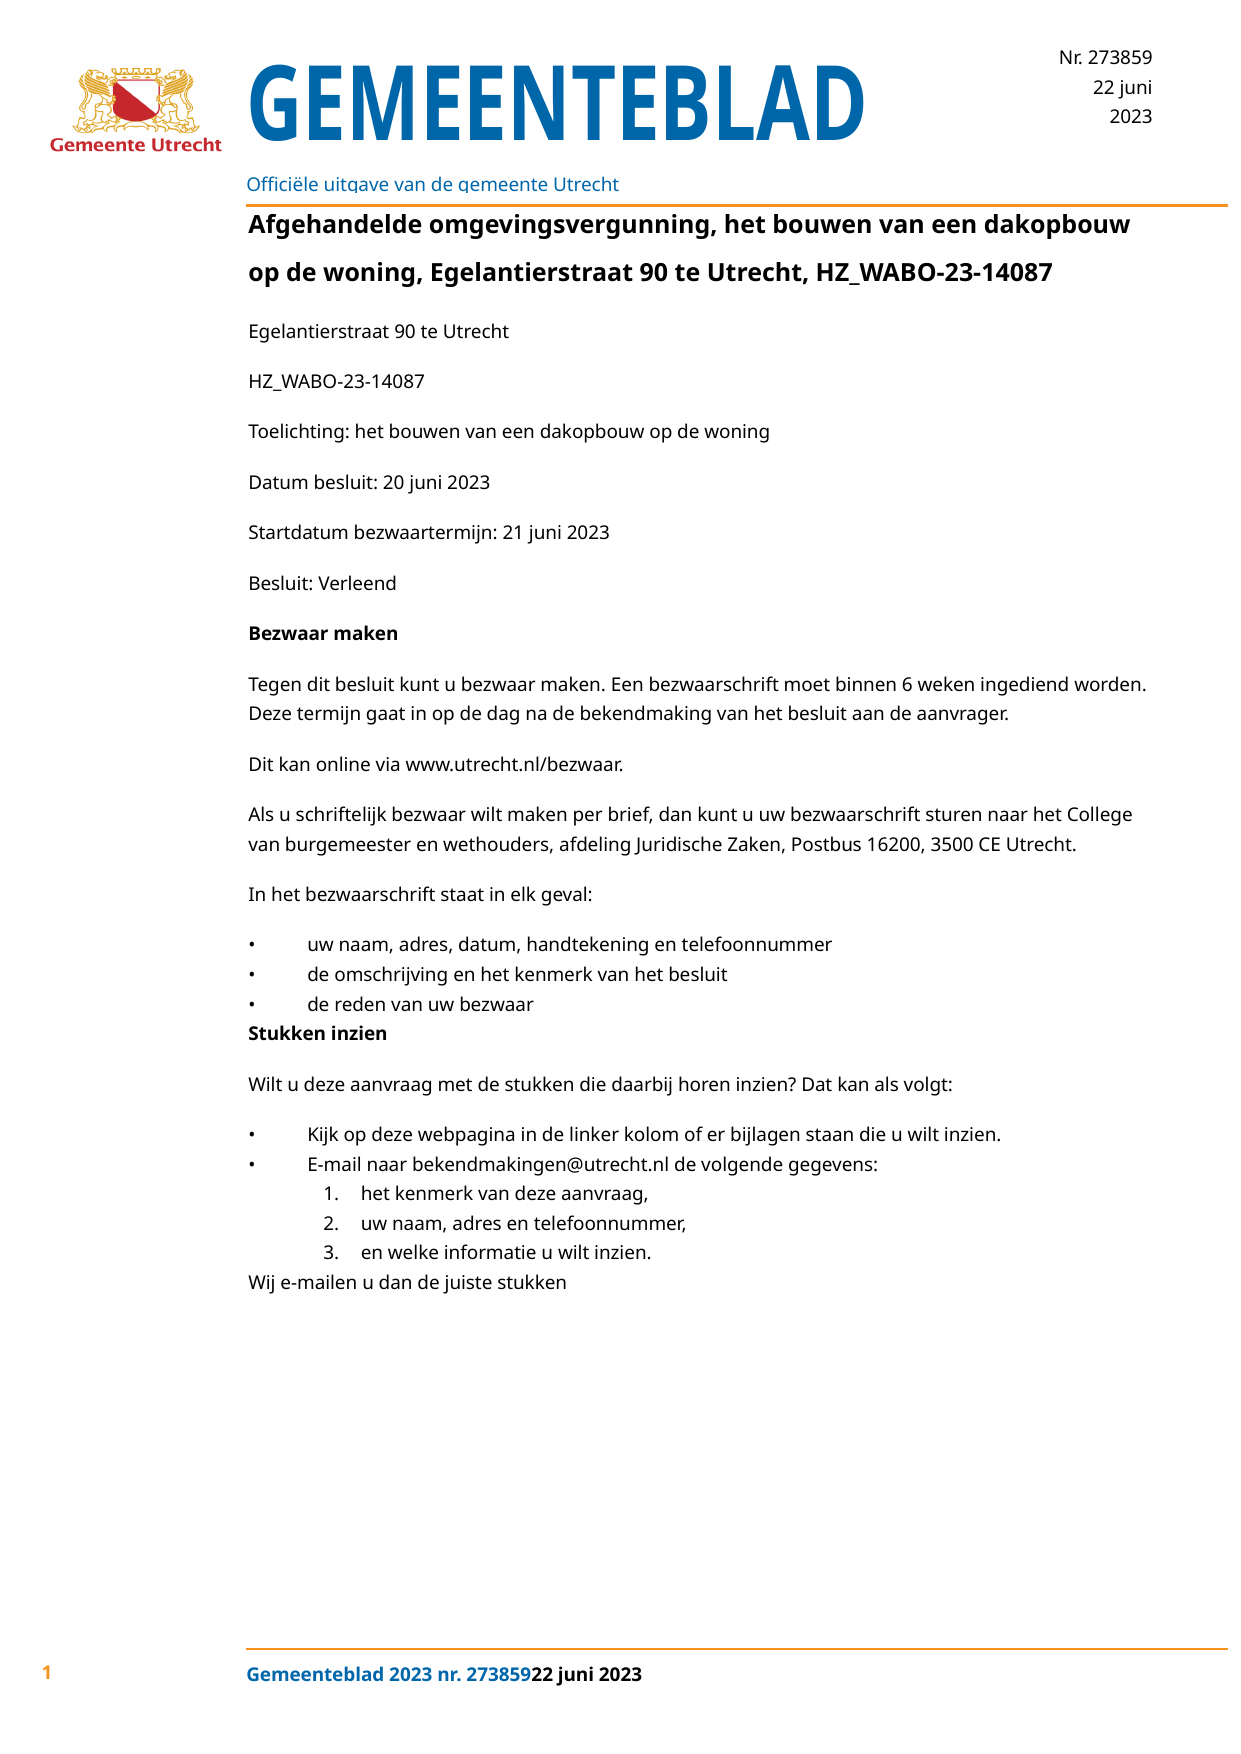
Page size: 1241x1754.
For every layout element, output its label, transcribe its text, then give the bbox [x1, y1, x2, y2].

text HZ_WABO-23-14087 [248, 368, 1152, 394]
text In het bezwaarschrift staat in elk geval: [248, 881, 1152, 907]
text Toelichting: het bouwen van een dakopbouw op de woning [248, 419, 1152, 444]
text Besluit: Verleend [248, 570, 1152, 596]
text Bezwaar maken [248, 620, 1152, 646]
text Stukken inzien [248, 1020, 1152, 1046]
picture [41, 47, 231, 172]
list het kenmerk van deze aanvraag, [323, 1180, 1152, 1206]
list uw naam, adres, datum, handtekening en telefoonnummer [248, 932, 1152, 957]
text Afgehandelde omgevingsvergunning, het bouwen van een dakopbouw op de woning, Egelantierstraat 90 te Utrecht, HZ_WABO-23-14087 [248, 207, 1152, 288]
list uw naam, adres en telefoonnummer, [323, 1210, 1152, 1236]
text Wij e-mailen u dan de juiste stukken [248, 1269, 1152, 1295]
text Startdatum bezwaartermijn: 21 juni 2023 [248, 519, 1152, 545]
list Kijk op deze webpagina in de linker kolom of er bijlagen staan die u wilt inzien. [248, 1121, 1152, 1147]
list de omschrijving en het kenmerk van het besluit [248, 961, 1152, 987]
text Datum besluit: 20 juni 2023 [248, 469, 1152, 495]
list de reden van uw bezwaar [248, 991, 1152, 1017]
list en welke informatie u wilt inzien. [323, 1239, 1152, 1265]
text Dit kan online via www.utrecht.nl/bezwaar. [248, 751, 1152, 777]
text Als u schriftelijk bezwaar wilt maken per brief, dan kunt u uw bezwaarschrift sturen naar het College van burgemeester en wethouders, afdeling Juridische Zaken, Postbus 16200, 3500 CE Utrecht. [248, 801, 1152, 857]
text Egelantierstraat 90 te Utrecht [248, 318, 1152, 344]
text Tegen dit besluit kunt u bezwaar maken. Een bezwaarschrift moet binnen 6 weken ingediend worden. Deze termijn gaat in op de dag na de bekendmaking van het besluit aan de aanvrager. [248, 671, 1152, 726]
text Wilt u deze aanvraag met de stukken die daarbij horen inzien? Dat kan als volgt: [248, 1071, 1152, 1097]
list E-mail naar bekendmakingen@utrecht.nl de volgende gegevens: [248, 1151, 1152, 1177]
